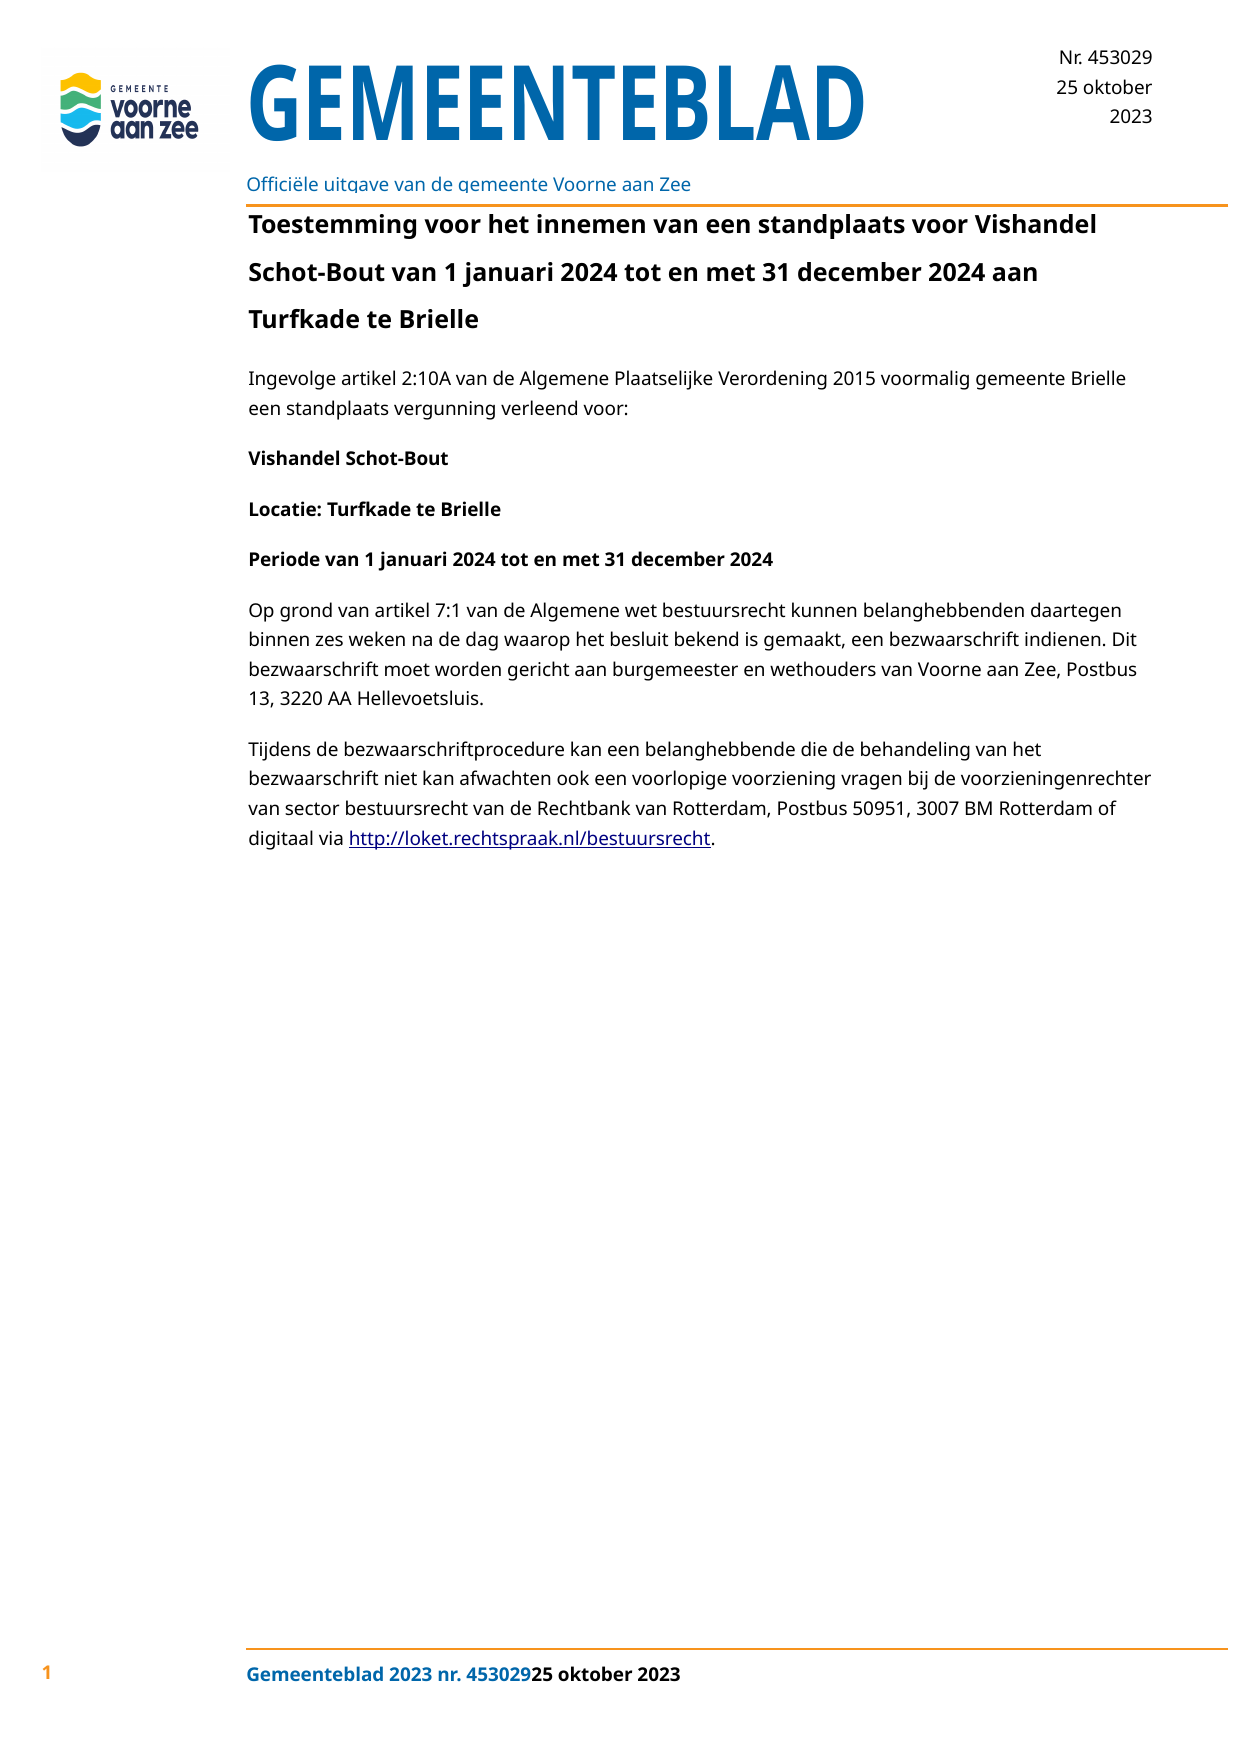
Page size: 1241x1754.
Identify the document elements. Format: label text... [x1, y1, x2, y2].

text Vishandel Schot-Bout [248, 446, 1152, 471]
picture [41, 47, 231, 172]
text Toestemming voor het innemen van een standplaats voor Vishandel Schot-Bout van 1 januari 2024 tot en met 31 december 2024 aan Turfkade te Brielle [248, 207, 1152, 336]
text Periode van 1 januari 2024 tot en met 31 december 2024 [248, 546, 1152, 572]
text Tijdens de bezwaarschriftprocedure kan een belanghebbende die de behandeling van het bezwaarschrift niet kan afwachten ook een voorlopige voorziening vragen bij de voorzieningenrechter van sector bestuursrecht van de Rechtbank van Rotterdam, Postbus 50951, 3007 BM Rotterdam of digitaal via http://loket.rechtspraak.nl/bestuursrecht. [248, 736, 1152, 850]
text Locatie: Turfkade te Brielle [248, 496, 1152, 522]
text Op grond van artikel 7:1 van de Algemene wet bestuursrecht kunnen belanghebbenden daartegen binnen zes weken na de dag waarop het besluit bekend is gemaakt, een bezwaarschrift indienen. Dit bezwaarschrift moet worden gericht aan burgemeester en wethouders van Voorne aan Zee, Postbus 13, 3220 AA Hellevoetsluis. [248, 597, 1152, 711]
text Ingevolge artikel 2:10A van de Algemene Plaatselijke Verordening 2015 voormalig gemeente Brielle een standplaats vergunning verleend voor: [248, 366, 1152, 421]
